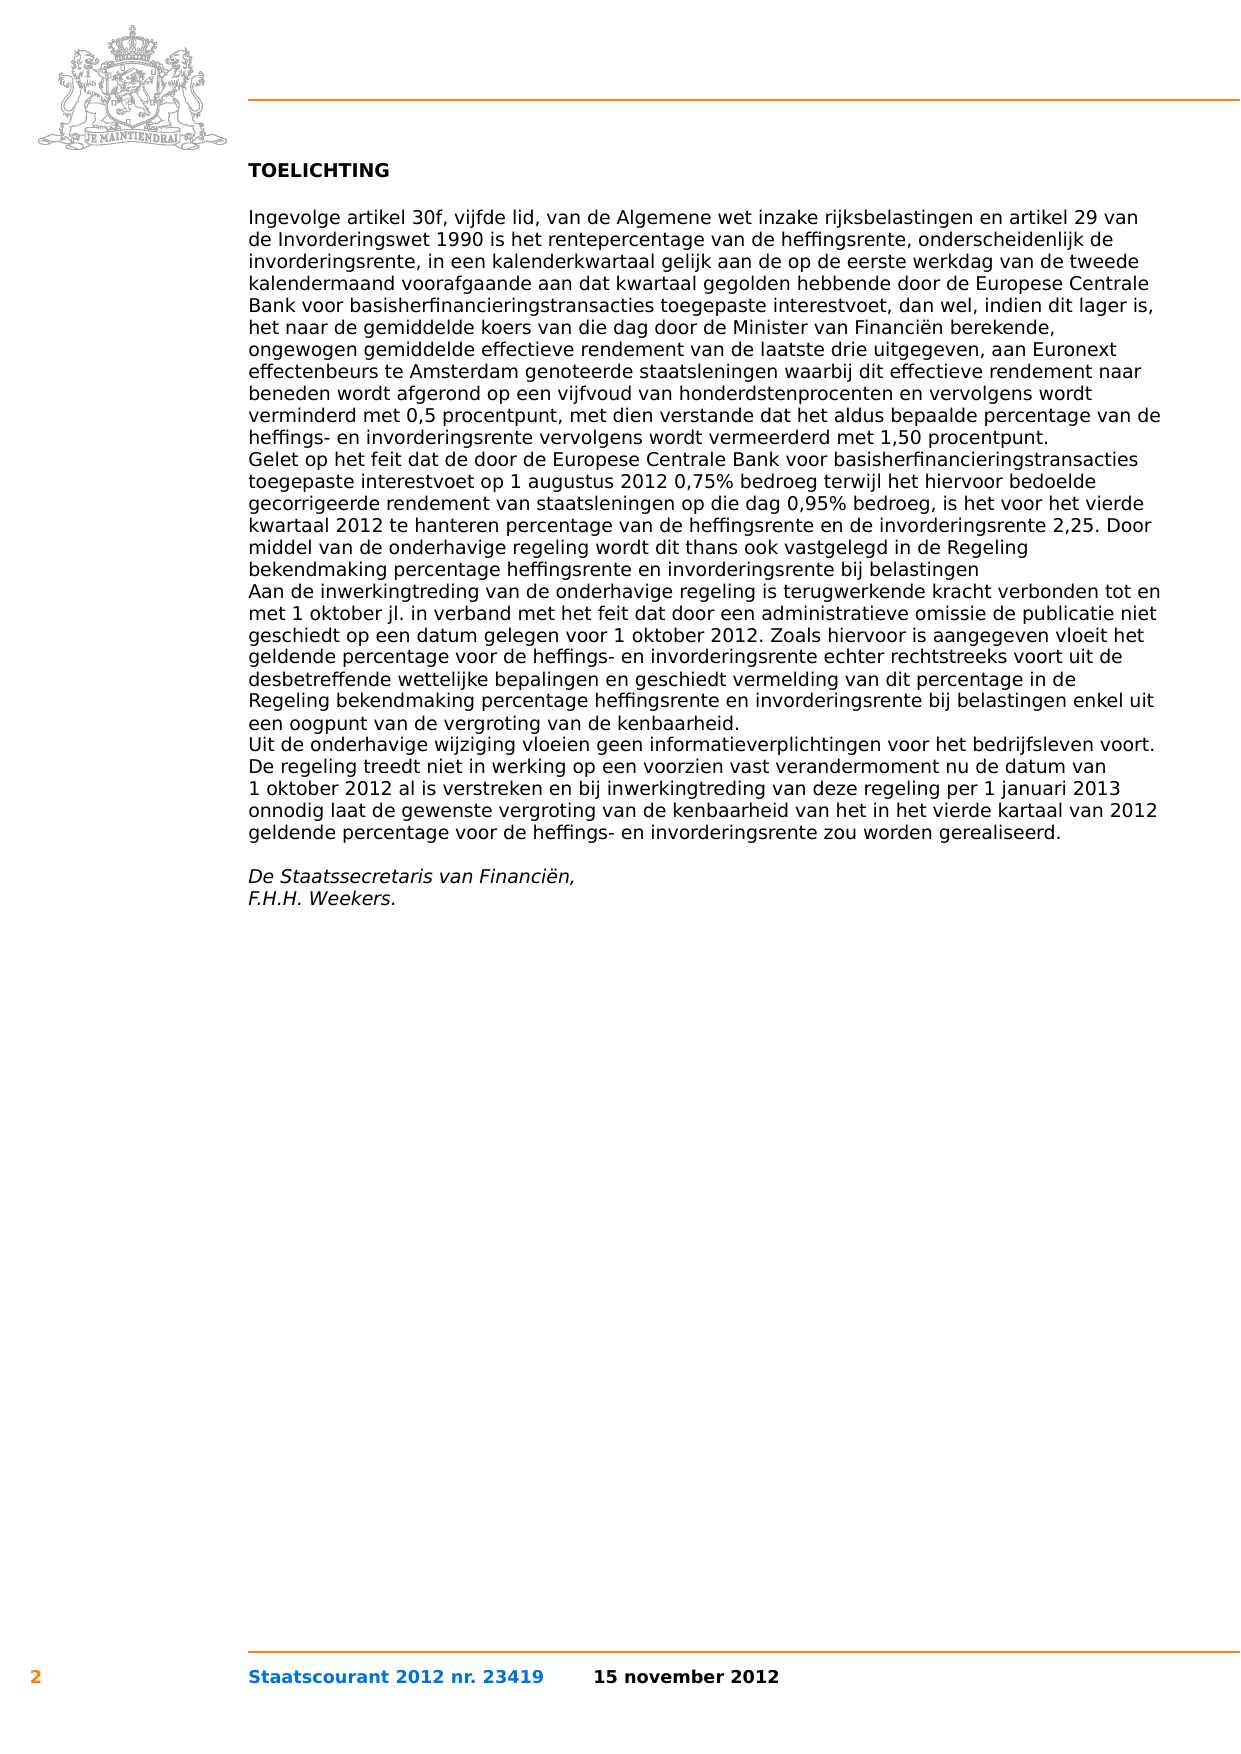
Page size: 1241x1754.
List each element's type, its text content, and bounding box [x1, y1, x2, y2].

text Ingevolge artikel 30f, vijfde lid, van de Algemene wet inzake rijksbelastingen en artikel 29 van de Invorderingswet 1990 is het rentepercentage van de heffingsrente, onderscheidenlijk de invorderingsrente, in een kalenderkwartaal gelijk aan de op de eerste werkdag van de tweede kalendermaand voorafgaande aan dat kwartaal gegolden hebbende door de Europese Centrale Bank voor basisherfinancieringstransacties toegepaste interestvoet, dan wel, indien dit lager is, het naar de gemiddelde koers van die dag door de Minister van Financiën berekende, ongewogen gemiddelde effectieve rendement van de laatste drie uitgegeven, aan Euronext effectenbeurs te Amsterdam genoteerde staatsleningen waarbij dit effectieve rendement naar beneden wordt afgerond op een vijfvoud van honderdstenprocenten en vervolgens wordt verminderd met 0,5 procentpunt, met dien verstande dat het aldus bepaalde percentage van de heffings- en invorderingsrente vervolgens wordt vermeerderd met 1,50 procentpunt. [248, 207, 1163, 449]
subtitle TOELICHTING [248, 160, 1163, 182]
text De Staatssecretaris van Financiën, F.H.H. Weekers. [248, 866, 1163, 910]
text Uit de onderhavige wijziging vloeien geen informatieverplichtingen voor het bedrijfsleven voort. De regeling treedt niet in werking op een voorzien vast verandermoment nu de datum van 1 oktober 2012 al is verstreken en bij inwerkingtreding van deze regeling per 1 januari 2013 onnodig laat de gewenste vergroting van de kenbaarheid van het in het vierde kartaal van 2012 geldende percentage voor de heffings- en invorderingsrente zou worden gerealiseerd. [248, 734, 1163, 844]
text Gelet op het feit dat de door de Europese Centrale Bank voor basisherfinancieringstransacties toegepaste interestvoet op 1 augustus 2012 0,75% bedroeg terwijl het hiervoor bedoelde gecorrigeerde rendement van staatsleningen op die dag 0,95% bedroeg, is het voor het vierde kwartaal 2012 te hanteren percentage van de heffingsrente en de invorderingsrente 2,25. Door middel van de onderhavige regeling wordt dit thans ook vastgelegd in de Regeling bekendmaking percentage heffingsrente en invorderingsrente bij belastingen [248, 449, 1163, 581]
text Aan de inwerkingtreding van de onderhavige regeling is terugwerkende kracht verbonden tot en met 1 oktober jl. in verband met het feit dat door een administratieve omissie de publicatie niet geschiedt op een datum gelegen voor 1 oktober 2012. Zoals hiervoor is aangegeven vloeit het geldende percentage voor de heffings- en invorderingsrente echter rechtstreeks voort uit de desbetreffende wettelijke bepalingen en geschiedt vermelding van dit percentage in de Regeling bekendmaking percentage heffingsrente en invorderingsrente bij belastingen enkel uit een oogpunt van de vergroting van de kenbaarheid. [248, 581, 1163, 734]
picture [38, 25, 227, 150]
